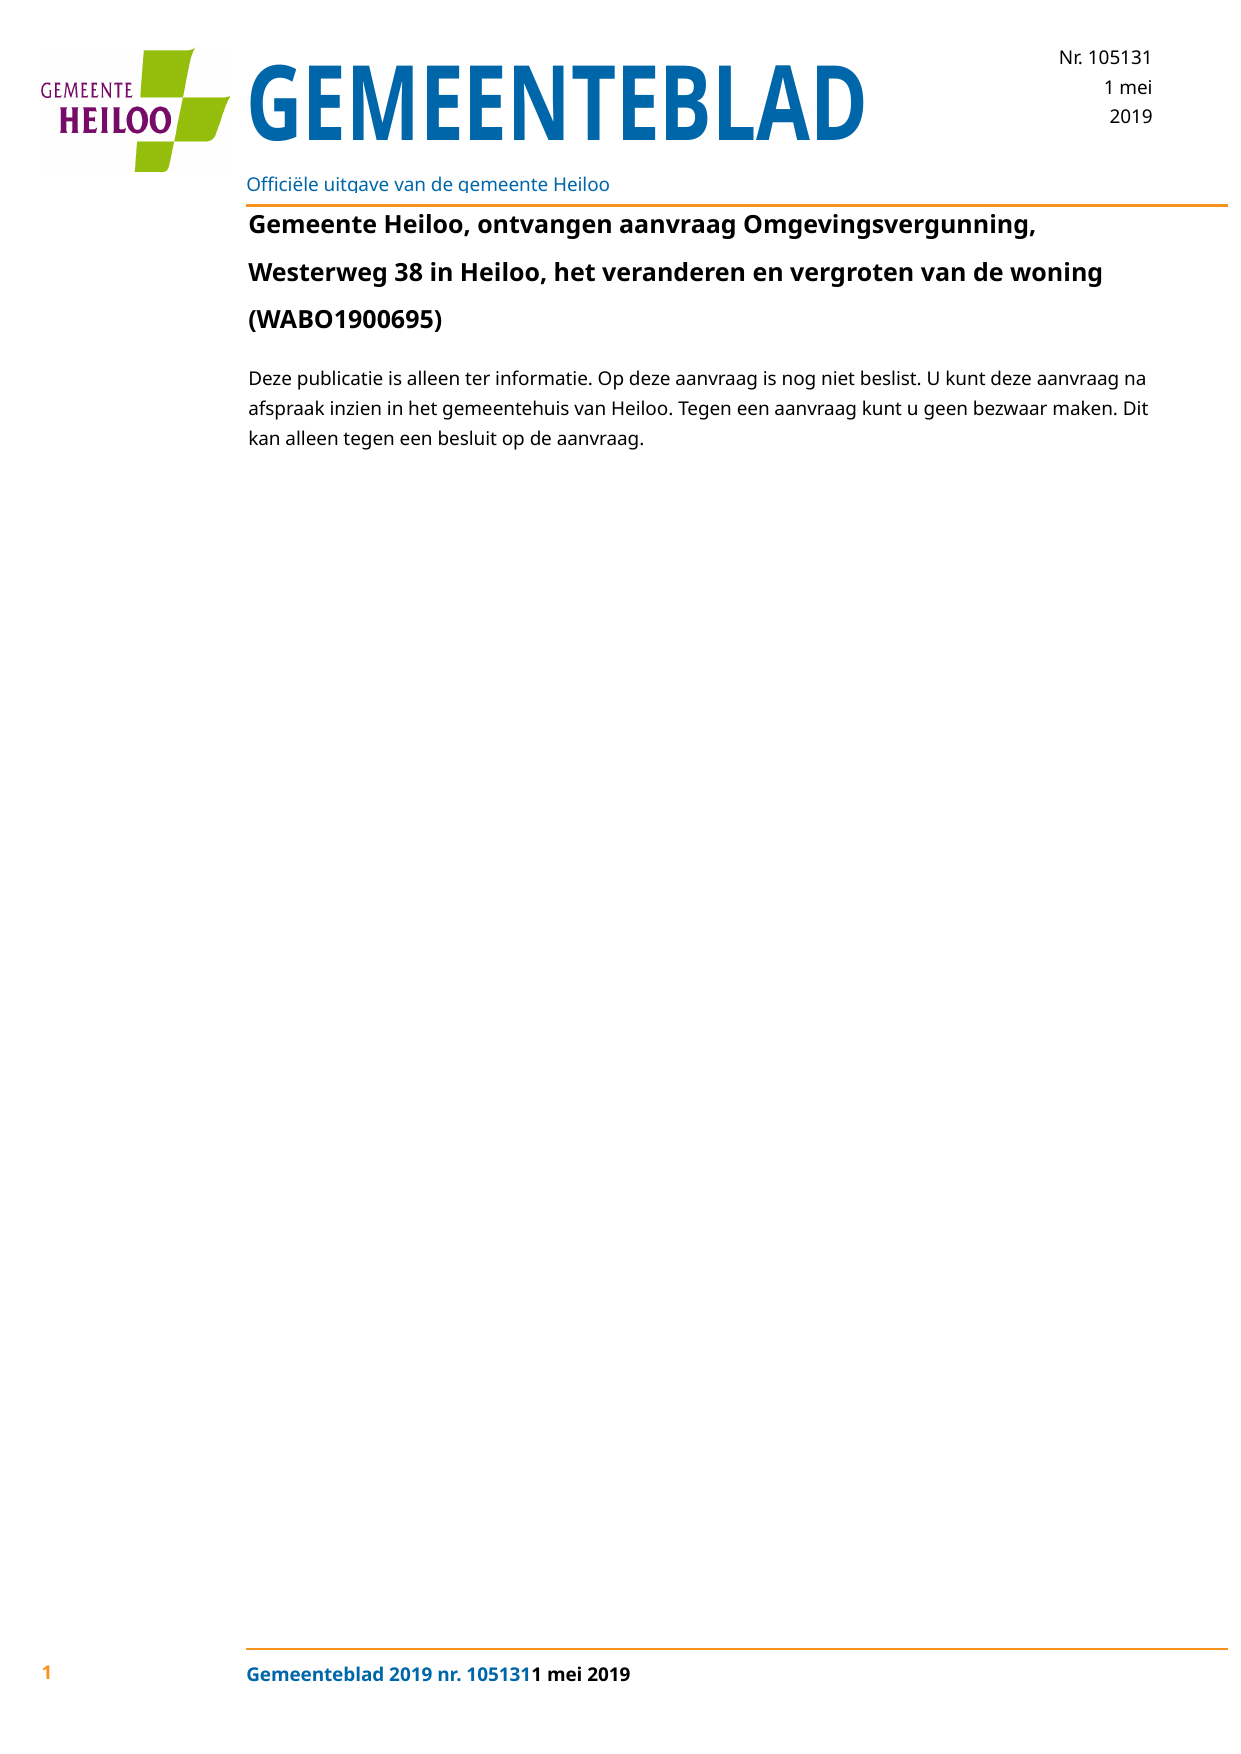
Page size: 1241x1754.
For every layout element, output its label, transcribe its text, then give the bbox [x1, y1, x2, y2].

text Deze publicatie is alleen ter informatie. Op deze aanvraag is nog niet beslist. U kunt deze aanvraag na afspraak inzien in het gemeentehuis van Heiloo. Tegen een aanvraag kunt u geen bezwaar maken. Dit kan alleen tegen een besluit op de aanvraag. [248, 366, 1152, 450]
text Gemeente Heiloo, ontvangen aanvraag Omgevingsvergunning, Westerweg 38 in Heiloo, het veranderen en vergroten van de woning (WABO1900695) [248, 207, 1152, 336]
picture [41, 47, 231, 172]
